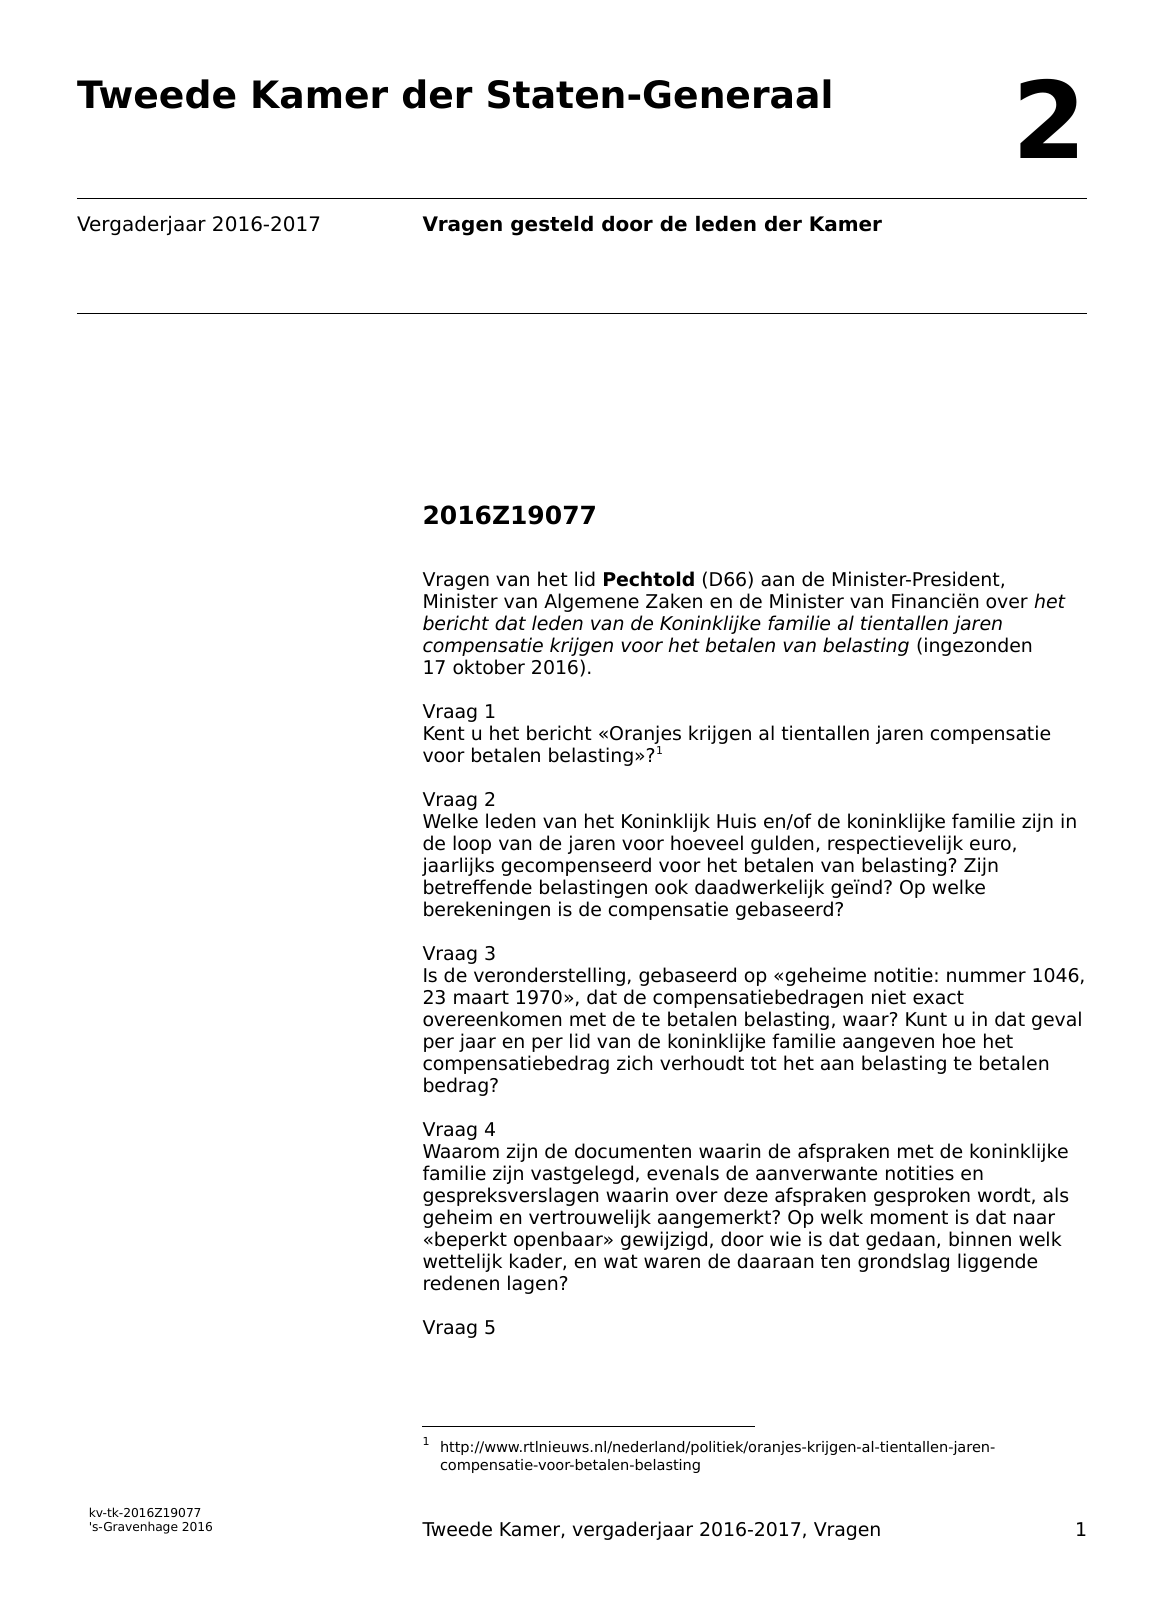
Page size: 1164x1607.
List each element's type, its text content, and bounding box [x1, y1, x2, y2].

text Vraag 4 [422, 1119, 1087, 1141]
table_header 2 [886, 59, 1087, 198]
text Welke leden van het Koninklijk Huis en/of de koninklijke familie zijn in de loop van de jaren voor hoeveel gulden, respectievelijk euro, jaarlijks gecompenseerd voor het betalen van belasting? Zijn betreffende belastingen ook daadwerkelijk geïnd? Op welke berekeningen is de compensatie gebaseerd? [422, 811, 1087, 921]
table_header Tweede Kamer der Staten-Generaal [77, 59, 886, 198]
text Kent u het bericht «Oranjes krijgen al tientallen jaren compensatie voor betalen belasting»? [422, 723, 1087, 767]
text 's-Gravenhage 2016 [88, 1520, 323, 1534]
text Vraag 2 [422, 789, 1087, 811]
text Is de veronderstelling, gebaseerd op «geheime notitie: nummer 1046, 23 maart 1970», dat de compensatiebedragen niet exact overeenkomen met de te betalen belasting, waar? Kunt u in dat geval per jaar en per lid van de koninklijke familie aangeven hoe het compensatiebedrag zich verhoudt tot het aan belasting te betalen bedrag? [422, 965, 1087, 1097]
text Vragen van het lid Pechtold (D66) aan de Minister-President, Minister van Algemene Zaken en de Minister van Financiën over het bericht dat leden van de Koninklijke familie al tientallen jaren compensatie krijgen voor het betalen van belasting (ingezonden 17 oktober 2016). [422, 569, 1087, 679]
text 2016Z19077 [422, 501, 1087, 531]
table_cell Vergaderjaar 2016-2017 [77, 199, 422, 313]
table_cell Vragen gesteld door de leden der Kamer [422, 199, 1087, 313]
text http://www.rtlnieuws.nl/nederland/politiek/oranjes-krijgen-al-tientallen-jaren-compensatie-voor-betalen-belasting [422, 1435, 1087, 1474]
text Vraag 3 [422, 943, 1087, 965]
text Vraag 5 [422, 1317, 1087, 1339]
text kv-tk-2016Z19077 [88, 1506, 323, 1520]
text Waarom zijn de documenten waarin de afspraken met de koninklijke familie zijn vastgelegd, evenals de aanverwante notities en gespreksverslagen waarin over deze afspraken gesproken wordt, als geheim en vertrouwelijk aangemerkt? Op welk moment is dat naar «beperkt openbaar» gewijzigd, door wie is dat gedaan, binnen welk wettelijk kader, en wat waren de daaraan ten grondslag liggende redenen lagen? [422, 1141, 1087, 1295]
text Vraag 1 [422, 701, 1087, 723]
